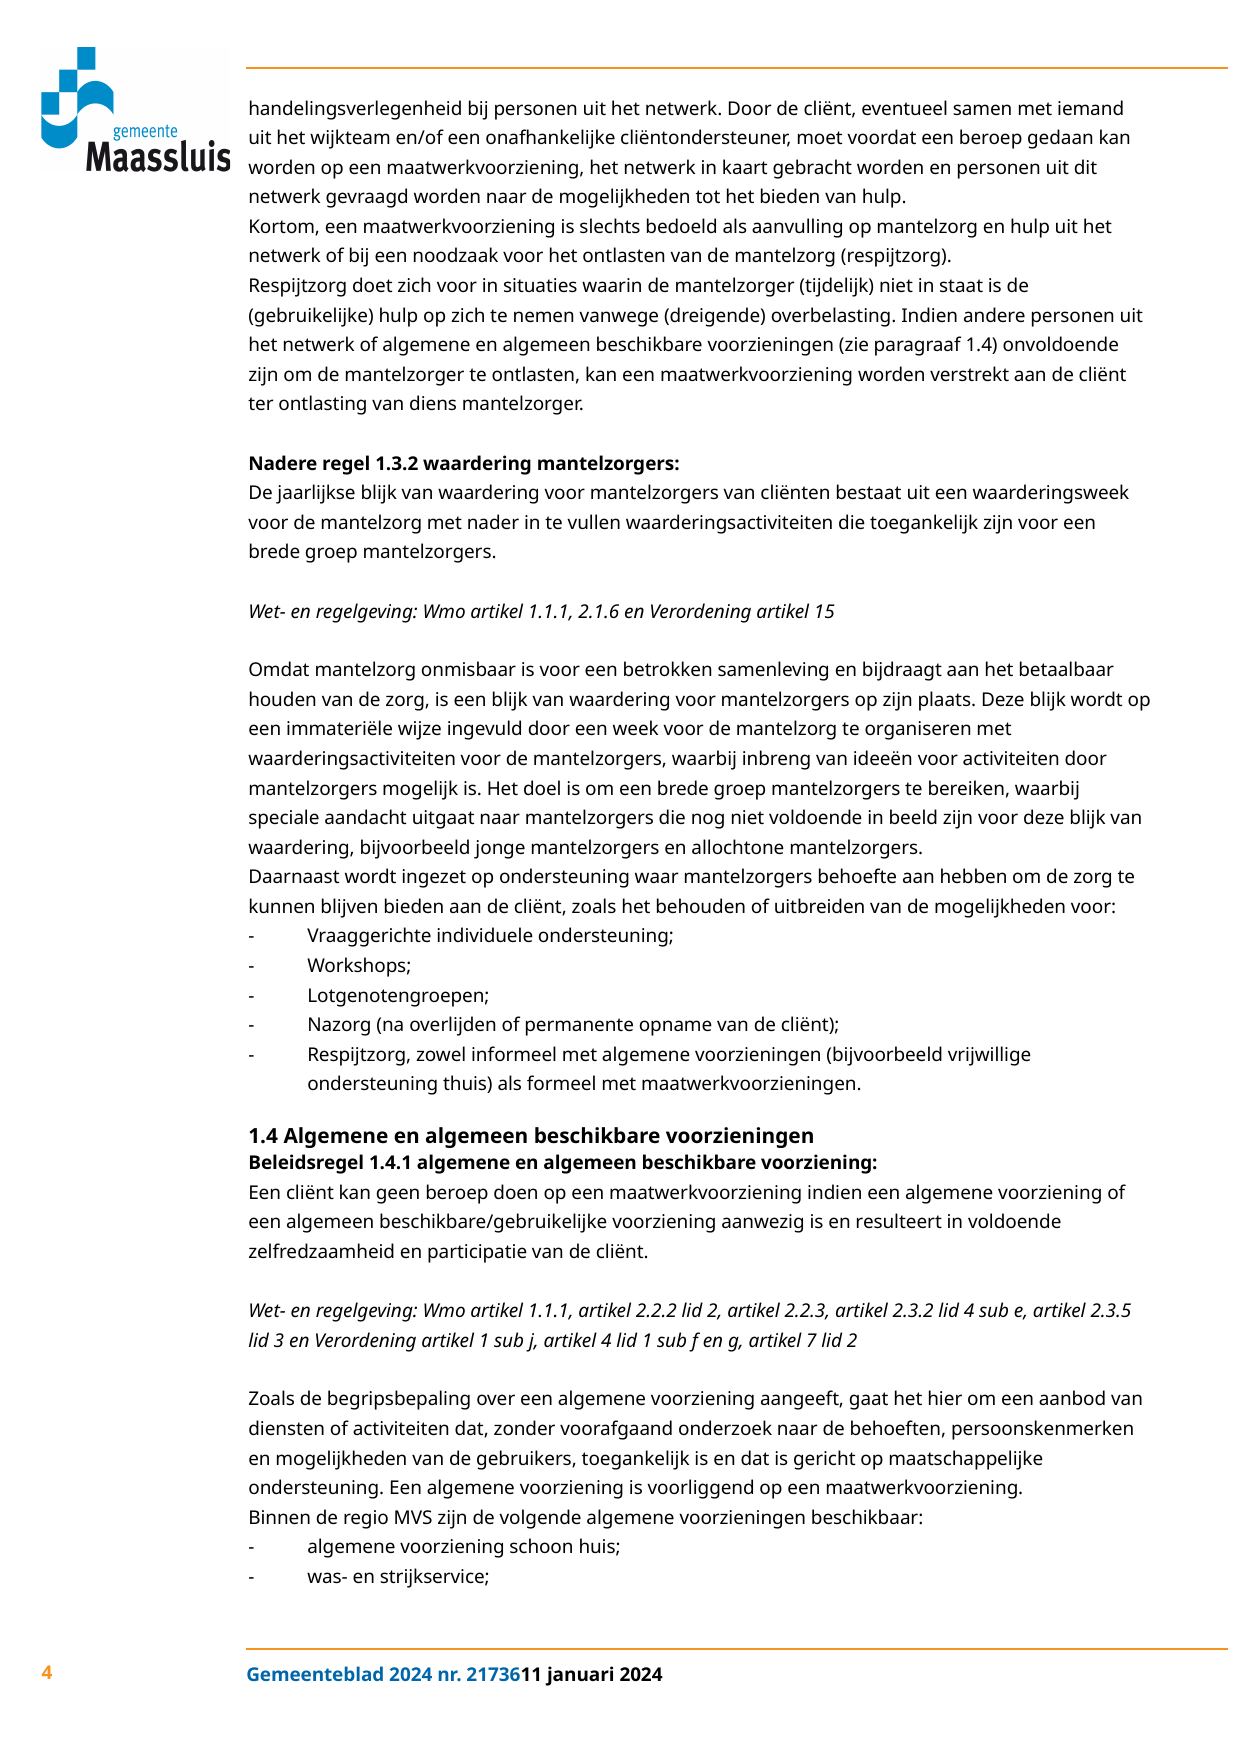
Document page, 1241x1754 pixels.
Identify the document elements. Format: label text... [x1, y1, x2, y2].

table_header Beleidsregel 1.4.1 algemene en algemeen beschikbare voorziening: Een cliënt kan geen beroep doen op een maatwerkvoorziening indien een algemene voorziening of een algemeen beschikbare/gebruikelijke voorziening aanwezig is en resulteert in voldoende zelfredzaamheid en participatie van de cliënt. Wet- en regelgeving: Wmo artikel 1.1.1, artikel 2.2.2 lid 2, artikel 2.2.3, artikel 2.3.2 lid 4 sub e, artikel 2.3.5 lid 3 en Verordening artikel 1 sub j, artikel 4 lid 1 sub f en g, artikel 7 lid 2 [248, 1150, 1152, 1353]
list Lotgenotengroepen; [248, 982, 1152, 1007]
text Daarnaast wordt ingezet op ondersteuning waar mantelzorgers behoefte aan hebben om de zorg te kunnen blijven bieden aan de cliënt, zoals het behouden of uitbreiden van de mogelijkheden voor: [248, 863, 1152, 919]
text Omdat mantelzorg onmisbaar is voor een betrokken samenleving en bijdraagt aan het betaalbaar houden van de zorg, is een blijk van waardering voor mantelzorgers op zijn plaats. Deze blijk wordt op een immateriële wijze ingevuld door een week voor de mantelzorg te organiseren met waarderingsactiviteiten voor de mantelzorgers, waarbij inbreng van ideeën voor activiteiten door mantelzorgers mogelijk is. Het doel is om een brede groep mantelzorgers te bereiken, waarbij speciale aandacht uitgaat naar mantelzorgers die nog niet voldoende in beeld zijn voor deze blijk van waardering, bijvoorbeeld jonge mantelzorgers en allochtone mantelzorgers. [248, 656, 1152, 859]
list Respijtzorg, zowel informeel met algemene voorzieningen (bijvoorbeeld vrijwillige ondersteuning thuis) als formeel met maatwerkvoorzieningen. [248, 1041, 1152, 1096]
picture [41, 47, 231, 172]
list Nazorg (na overlijden of permanente opname van de cliënt); [248, 1011, 1152, 1037]
text handelingsverlegenheid bij personen uit het netwerk. Door de cliënt, eventueel samen met iemand uit het wijkteam en/of een onafhankelijke cliëntondersteuner, moet voordat een beroep gedaan kan worden op een maatwerkvoorziening, het netwerk in kaart gebracht worden en personen uit dit netwerk gevraagd worden naar de mogelijkheden tot het bieden van hulp. [248, 95, 1152, 209]
text Respijtzorg doet zich voor in situaties waarin de mantelzorger (tijdelijk) niet in staat is de (gebruikelijke) hulp op zich te nemen vanwege (dreigende) overbelasting. Indien andere personen uit het netwerk of algemene en algemeen beschikbare voorzieningen (zie paragraaf 1.4) onvoldoende zijn om de mantelzorger te ontlasten, kan een maatwerkvoorziening worden verstrekt aan de cliënt ter ontlasting van diens mantelzorger. [248, 272, 1152, 416]
list Vraaggerichte individuele ondersteuning; [248, 923, 1152, 948]
text Binnen de regio MVS zijn de volgende algemene voorzieningen beschikbaar: [248, 1504, 1152, 1529]
text 1.4 Algemene en algemeen beschikbare voorzieningen [248, 1121, 1152, 1149]
text Zoals de begripsbepaling over een algemene voorziening aangeeft, gaat het hier om een aanbod van diensten of activiteiten dat, zonder voorafgaand onderzoek naar de behoeften, persoonskenmerken en mogelijkheden van de gebruikers, toegankelijk is en dat is gericht op maatschappelijke ondersteuning. Een algemene voorziening is voorliggend op een maatwerkvoorziening. [248, 1386, 1152, 1500]
picture [41, 47, 77, 92]
list was- en strijkservice; [248, 1563, 1152, 1589]
list Workshops; [248, 952, 1152, 978]
text Kortom, een maatwerkvoorziening is slechts bedoeld als aanvulling op mantelzorg en hulp uit het netwerk of bij een noodzaak voor het ontlasten van de mantelzorg (respijtzorg). [248, 213, 1152, 268]
list algemene voorziening schoon huis; [248, 1533, 1152, 1559]
table_header Nadere regel 1.3.2 waardering mantelzorgers: De jaarlijkse blijk van waardering voor mantelzorgers van cliënten bestaat uit een waarderingsweek voor de mantelzorg met nader in te vullen waarderingsactiviteiten die toegankelijk zijn voor een brede groep mantelzorgers. Wet- en regelgeving: Wmo artikel 1.1.1, 2.1.6 en Verordening artikel 15 [248, 450, 1152, 623]
